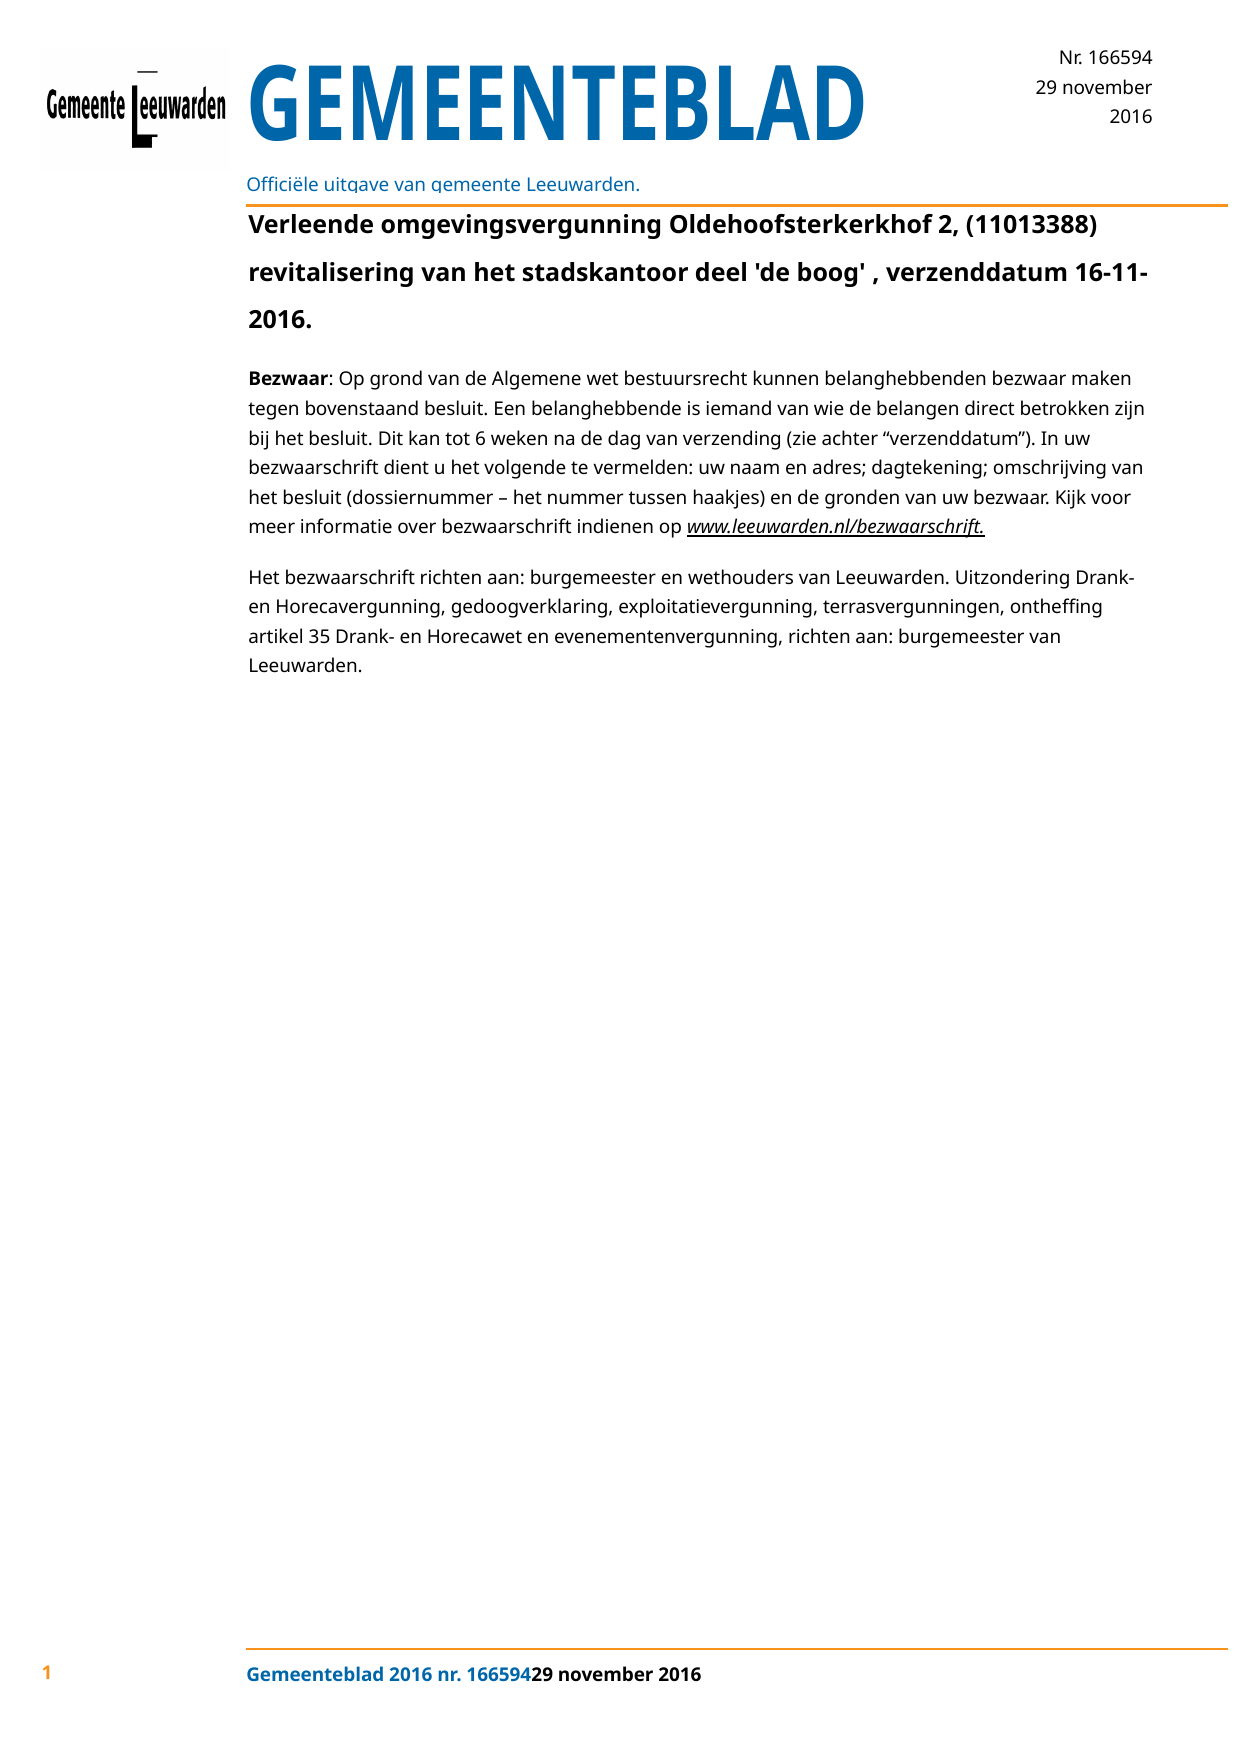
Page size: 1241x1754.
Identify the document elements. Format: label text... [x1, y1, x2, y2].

text Verleende omgevingsvergunning Oldehoofsterkerkhof 2, (11013388) revitalisering van het stadskantoor deel 'de boog' , verzenddatum 16-11-2016. [248, 207, 1152, 336]
picture [41, 47, 231, 172]
text Het bezwaarschrift richten aan: burgemeester en wethouders van Leeuwarden. Uitzondering Drank- en Horecavergunning, gedoogverklaring, exploitatievergunning, terrasvergunningen, ontheffing artikel 35 Drank- en Horecawet en evenementenvergunning, richten aan: burgemeester van Leeuwarden. [248, 564, 1152, 678]
text Bezwaar: Op grond van de Algemene wet bestuursrecht kunnen belanghebbenden bezwaar maken tegen bovenstaand besluit. Een belanghebbende is iemand van wie de belangen direct betrokken zijn bij het besluit. Dit kan tot 6 weken na de dag van verzending (zie achter “verzenddatum”). In uw bezwaarschrift dient u het volgende te vermelden: uw naam en adres; dagtekening; omschrijving van het besluit (dossiernummer – het nummer tussen haakjes) en de gronden van uw bezwaar. Kijk voor meer informatie over bezwaarschrift indienen op www.leeuwarden.nl/bezwaarschrift. [248, 366, 1152, 539]
